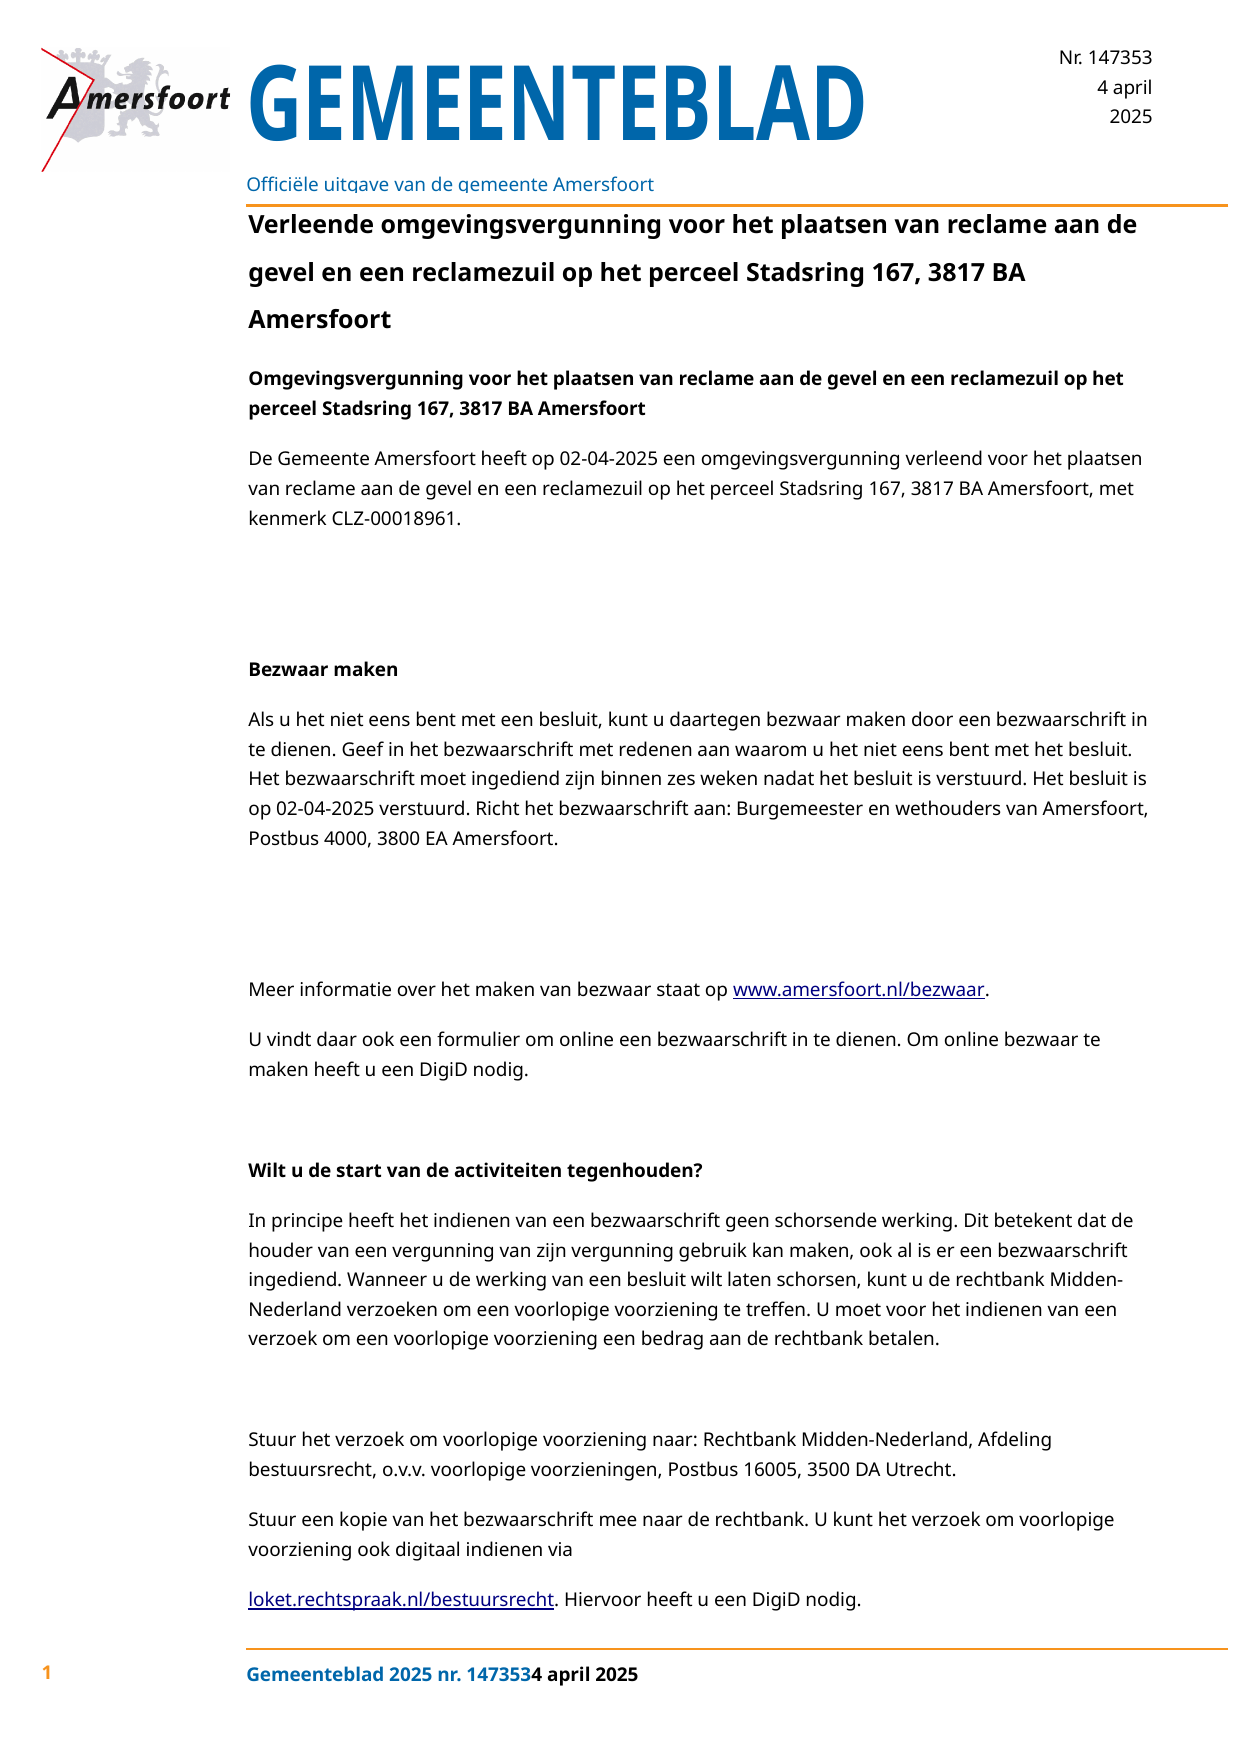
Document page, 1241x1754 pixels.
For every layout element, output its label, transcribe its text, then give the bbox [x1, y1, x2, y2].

text Stuur het verzoek om voorlopige voorziening naar: Rechtbank Midden-Nederland, Afdeling bestuursrecht, o.v.v. voorlopige voorzieningen, Postbus 16005, 3500 DA Utrecht. [248, 1426, 1152, 1482]
text U vindt daar ook een formulier om online een bezwaarschrift in te dienen. Om online bezwaar te maken heeft u een DigiD nodig. [248, 1026, 1152, 1082]
text Omgevingsvergunning voor het plaatsen van reclame aan de gevel en een reclamezuil op het perceel Stadsring 167, 3817 BA Amersfoort [248, 366, 1152, 421]
text Wilt u de start van de activiteiten tegenhouden? [248, 1157, 1152, 1182]
text Meer informatie over het maken van bezwaar staat op www.amersfoort.nl/bezwaar. [248, 976, 1152, 1002]
text Verleende omgevingsvergunning voor het plaatsen van reclame aan de gevel en een reclamezuil op het perceel Stadsring 167, 3817 BA Amersfoort [248, 207, 1152, 336]
text In principe heeft het indienen van een bezwaarschrift geen schorsende werking. Dit betekent dat de houder van een vergunning van zijn vergunning gebruik kan maken, ook al is er een bezwaarschrift ingediend. Wanneer u de werking van een besluit wilt laten schorsen, kunt u de rechtbank Midden-Nederland verzoeken om een voorlopige voorziening te treffen. U moet voor het indienen van een verzoek om een voorlopige voorziening een bedrag aan de rechtbank betalen. [248, 1207, 1152, 1351]
text De Gemeente Amersfoort heeft op 02-04-2025 een omgevingsvergunning verleend voor het plaatsen van reclame aan de gevel en een reclamezuil op het perceel Stadsring 167, 3817 BA Amersfoort, met kenmerk CLZ-00018961. [248, 446, 1152, 530]
text Als u het niet eens bent met een besluit, kunt u daartegen bezwaar maken door een bezwaarschrift in te dienen. Geef in het bezwaarschrift met redenen aan waarom u het niet eens bent met het besluit. Het bezwaarschrift moet ingediend zijn binnen zes weken nadat het besluit is verstuurd. Het besluit is op 02-04-2025 verstuurd. Richt het bezwaarschrift aan: Burgemeester en wethouders van Amersfoort, Postbus 4000, 3800 EA Amersfoort. [248, 706, 1152, 850]
picture [41, 47, 231, 172]
text loket.rechtspraak.nl/bestuursrecht. Hiervoor heeft u een DigiD nodig. [248, 1586, 1152, 1612]
text Stuur een kopie van het bezwaarschrift mee naar de rechtbank. U kunt het verzoek om voorlopige voorziening ook digitaal indienen via [248, 1506, 1152, 1562]
text Bezwaar maken [248, 656, 1152, 682]
